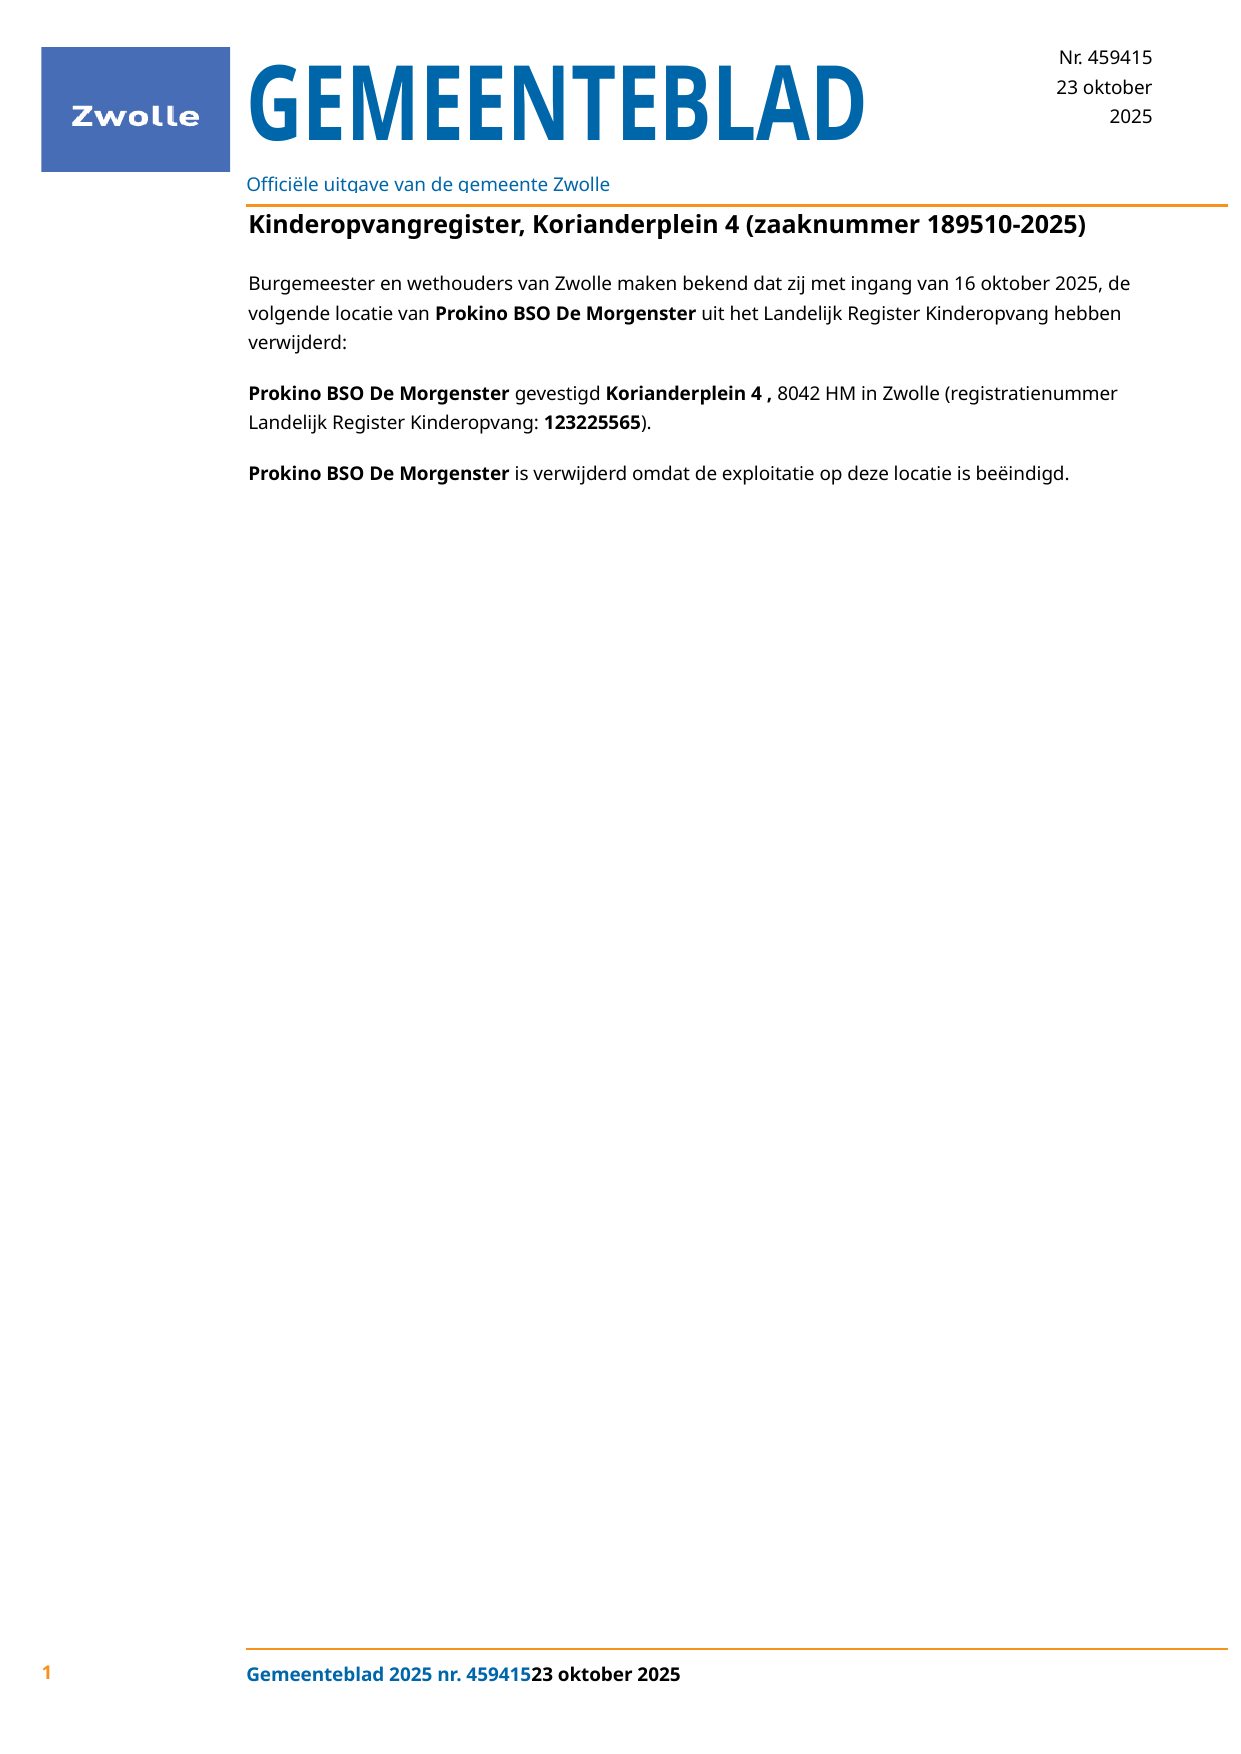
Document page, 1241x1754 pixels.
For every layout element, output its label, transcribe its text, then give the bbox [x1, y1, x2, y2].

text Prokino BSO De Morgenster gevestigd Korianderplein 4 , 8042 HM in Zwolle (registratienummer Landelijk Register Kinderopvang: 123225565). [248, 380, 1152, 435]
text Kinderopvangregister, Korianderplein 4 (zaaknummer 189510-2025) [248, 207, 1152, 241]
text Burgemeester en wethouders van Zwolle maken bekend dat zij met ingang van 16 oktober 2025, de volgende locatie van Prokino BSO De Morgenster uit het Landelijk Register Kinderopvang hebben verwijderd: [248, 270, 1152, 355]
text Prokino BSO De Morgenster is verwijderd omdat de exploitatie op deze locatie is beëindigd. [248, 460, 1152, 486]
picture [41, 47, 231, 172]
